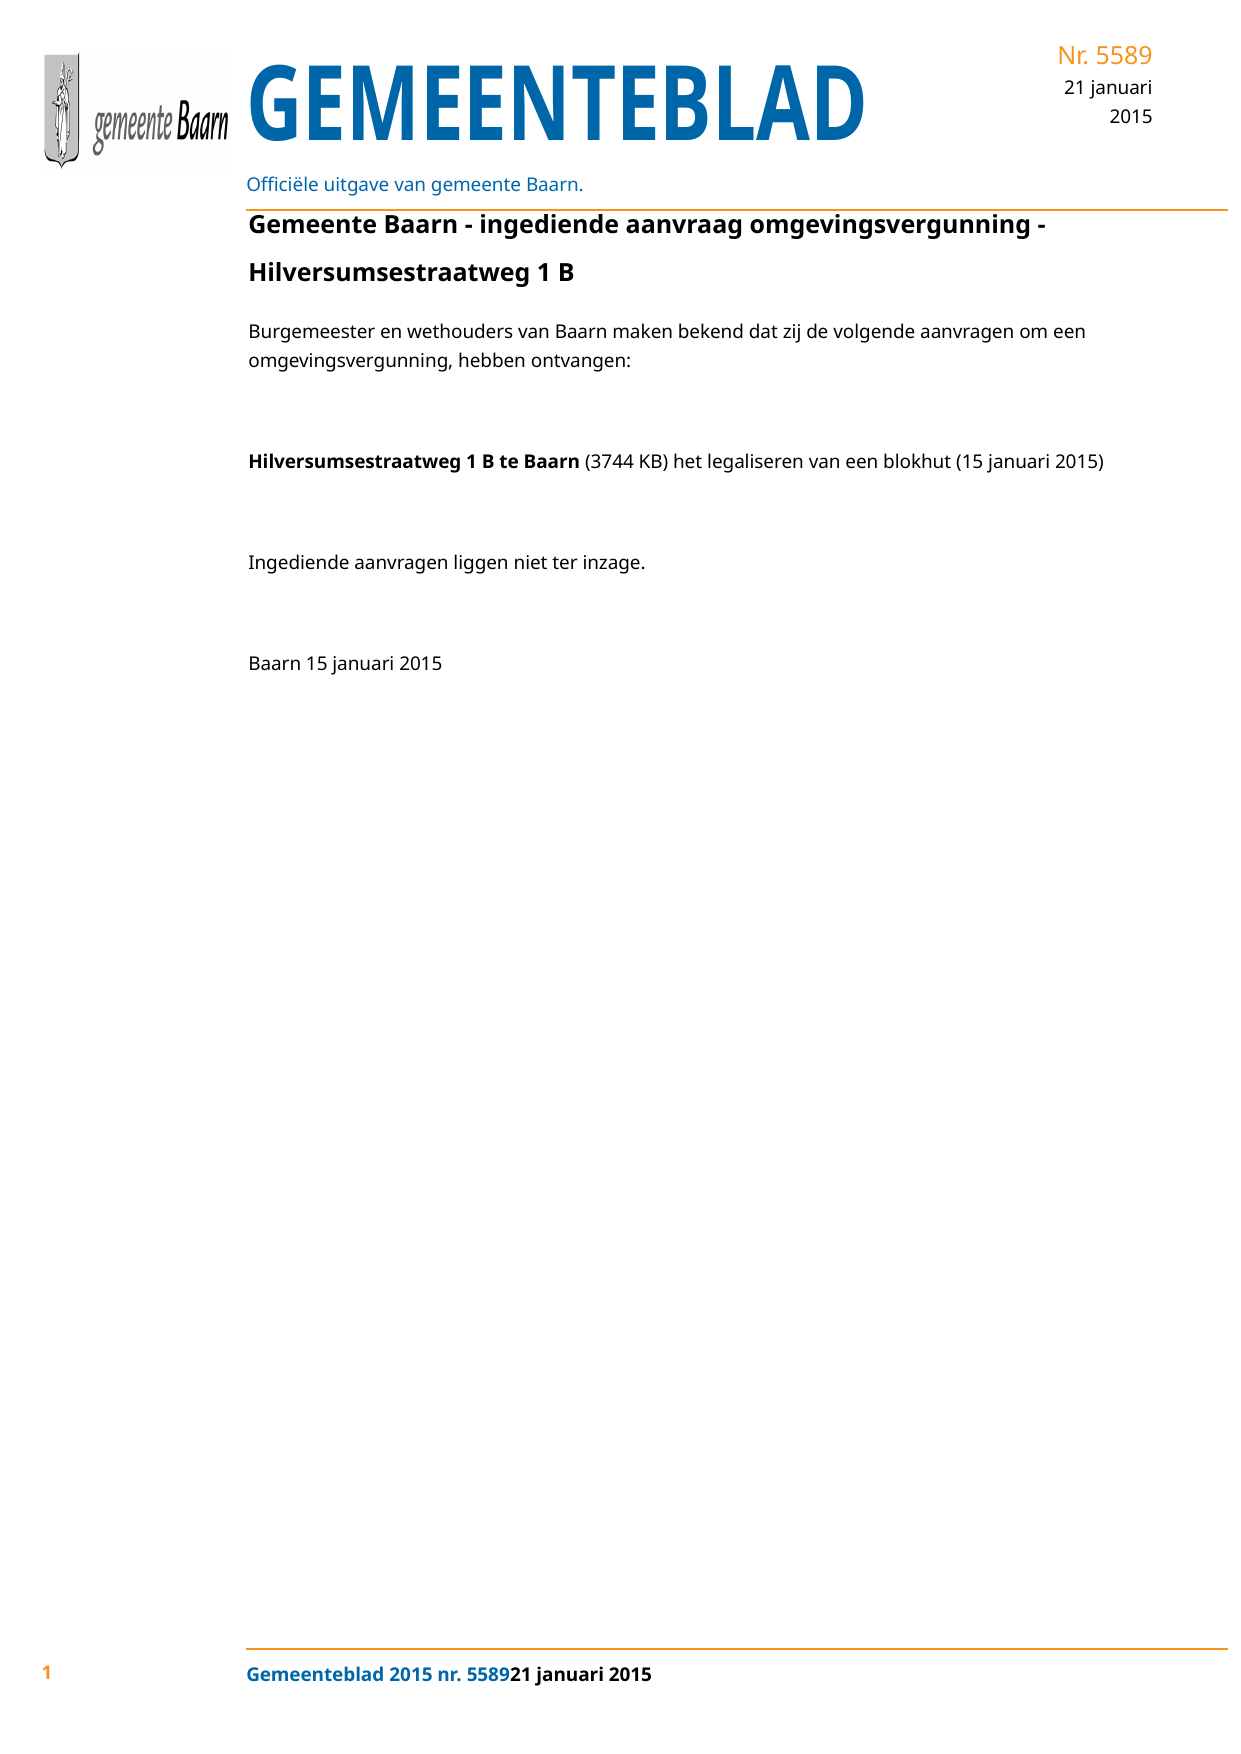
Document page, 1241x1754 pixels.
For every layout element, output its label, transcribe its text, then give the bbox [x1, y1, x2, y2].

text Gemeente Baarn - ingediende aanvraag omgevingsvergunning - Hilversumsestraatweg 1 B [248, 211, 1152, 288]
text Baarn 15 januari 2015 [248, 650, 1152, 676]
text Ingediende aanvragen liggen niet ter inzage. [248, 549, 1152, 575]
picture [41, 47, 231, 172]
text Burgemeester en wethouders van Baarn maken bekend dat zij de volgende aanvragen om een omgevingsvergunning, hebben ontvangen: [248, 318, 1152, 373]
text Hilversumsestraatweg 1 B te Baarn (3744 KB) het legaliseren van een blokhut (15 januari 2015) [248, 448, 1152, 474]
